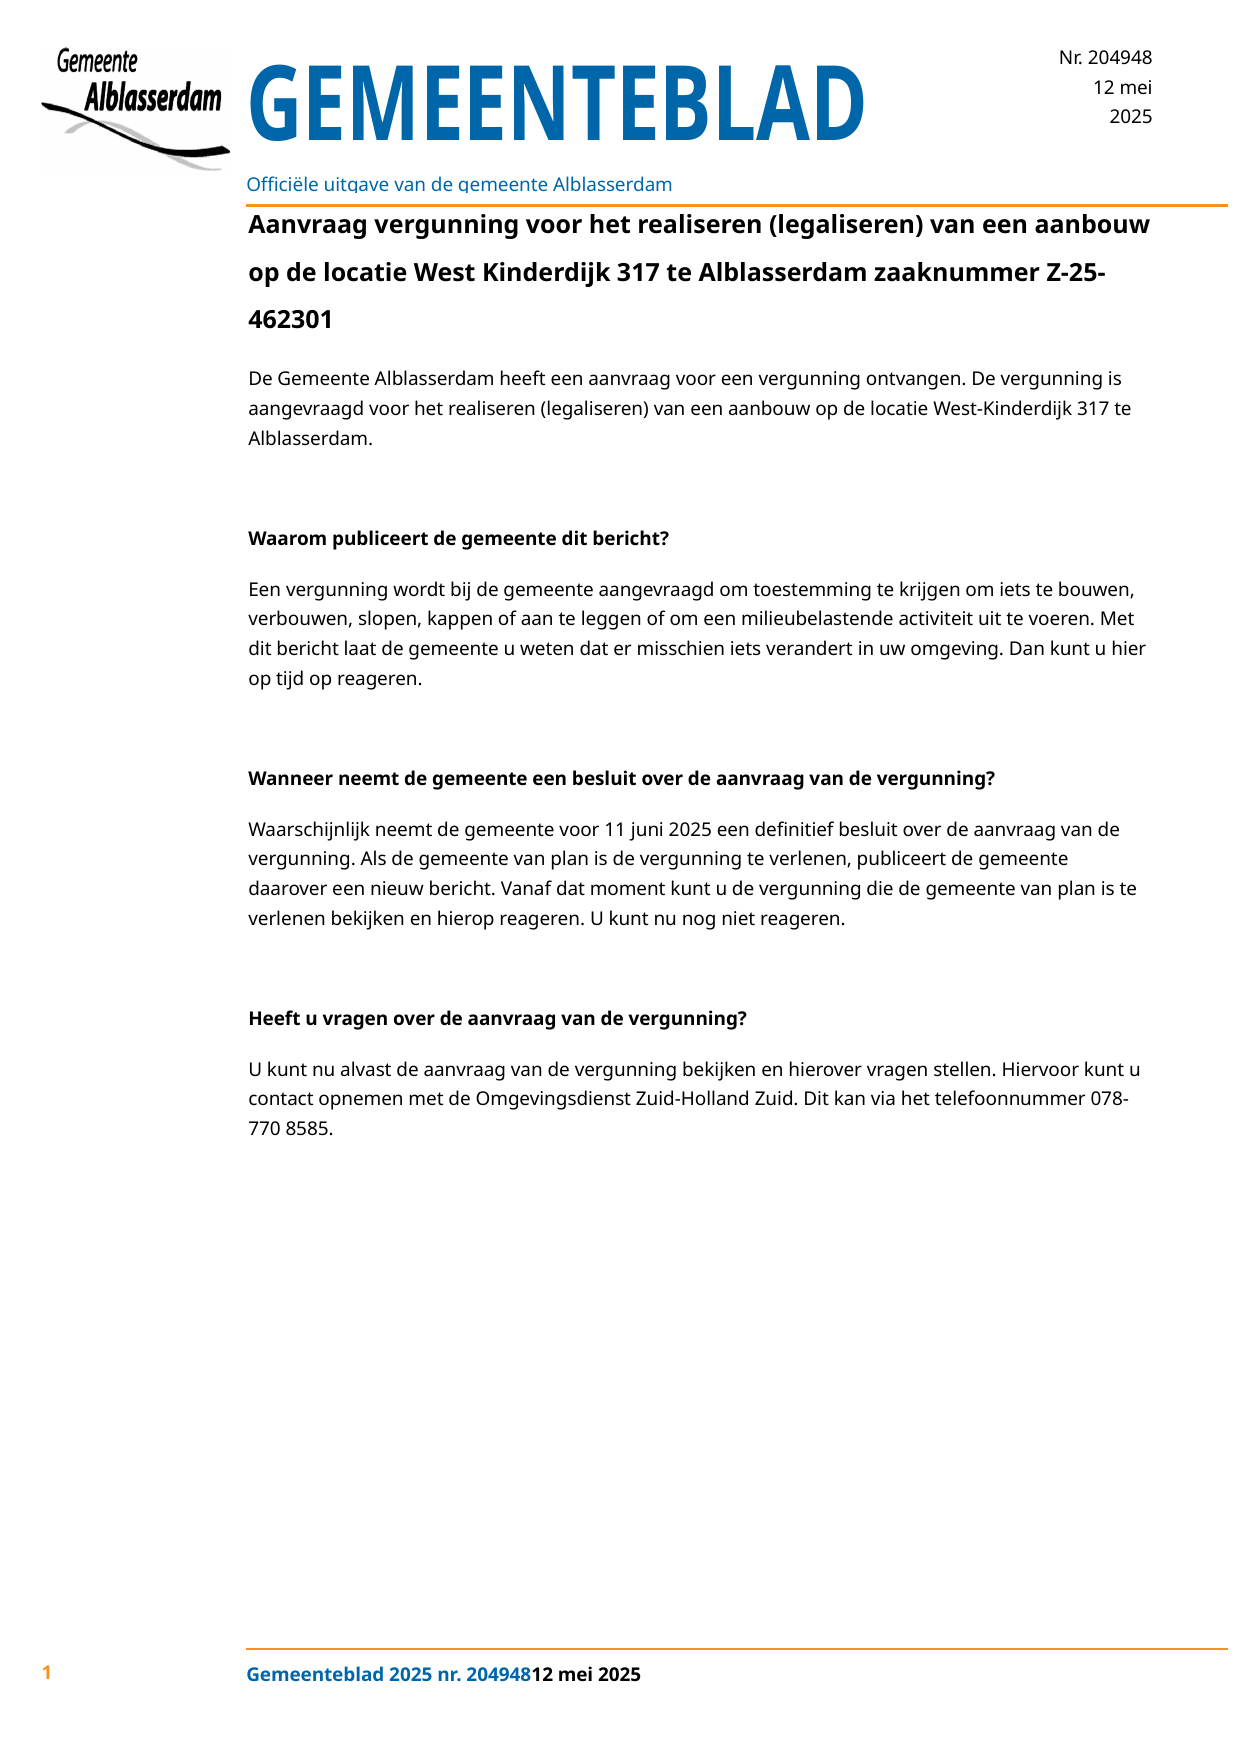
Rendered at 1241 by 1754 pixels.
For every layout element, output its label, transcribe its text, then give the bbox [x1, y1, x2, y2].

text Wanneer neemt de gemeente een besluit over de aanvraag van de vergunning? [248, 766, 1152, 791]
text Waarom publiceert de gemeente dit bericht? [248, 526, 1152, 551]
text U kunt nu alvast de aanvraag van de vergunning bekijken en hierover vragen stellen. Hiervoor kunt u contact opnemen met de Omgevingsdienst Zuid-Holland Zuid. Dit kan via het telefoonnummer 078-770 8585. [248, 1056, 1152, 1141]
text Heeft u vragen over de aanvraag van de vergunning? [248, 1006, 1152, 1031]
picture [41, 47, 231, 172]
text Aanvraag vergunning voor het realiseren (legaliseren) van een aanbouw op de locatie West Kinderdijk 317 te Alblasserdam zaaknummer Z-25-462301 [248, 207, 1152, 336]
text Waarschijnlijk neemt de gemeente voor 11 juni 2025 een definitief besluit over de aanvraag van de vergunning. Als de gemeente van plan is de vergunning te verlenen, publiceert de gemeente daarover een nieuw bericht. Vanaf dat moment kunt u de vergunning die de gemeente van plan is te verlenen bekijken en hierop reageren. U kunt nu nog niet reageren. [248, 816, 1152, 930]
text De Gemeente Alblasserdam heeft een aanvraag voor een vergunning ontvangen. De vergunning is aangevraagd voor het realiseren (legaliseren) van een aanbouw op de locatie West-Kinderdijk 317 te Alblasserdam. [248, 366, 1152, 450]
text Een vergunning wordt bij de gemeente aangevraagd om toestemming te krijgen om iets te bouwen, verbouwen, slopen, kappen of aan te leggen of om een milieubelastende activiteit uit te voeren. Met dit bericht laat de gemeente u weten dat er misschien iets verandert in uw omgeving. Dan kunt u hier op tijd op reageren. [248, 576, 1152, 690]
